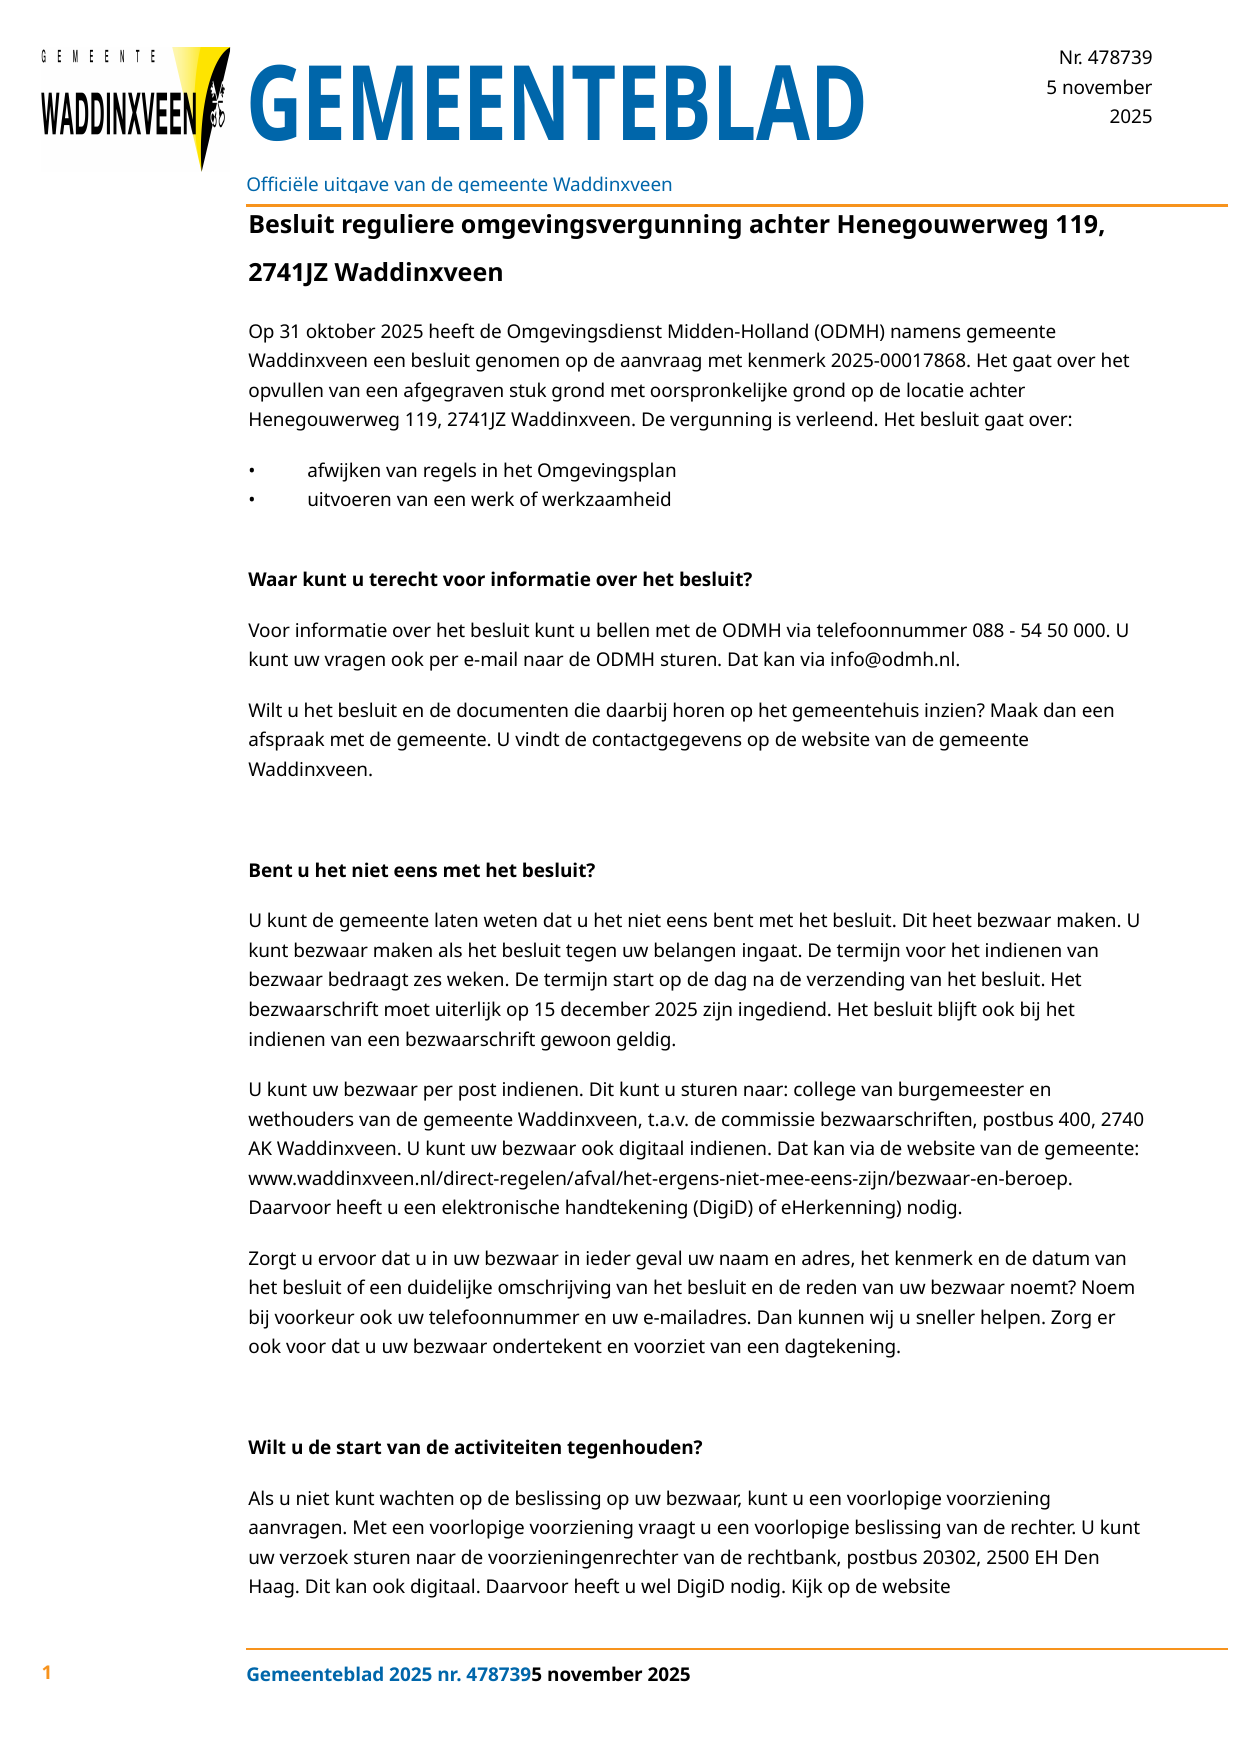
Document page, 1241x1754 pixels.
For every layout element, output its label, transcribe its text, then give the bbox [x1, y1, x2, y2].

text Als u niet kunt wachten op de beslissing op uw bezwaar, kunt u een voorlopige voorziening aanvragen. Met een voorlopige voorziening vraagt u een voorlopige beslissing van de rechter. U kunt uw verzoek sturen naar de voorzieningenrechter van de rechtbank, postbus 20302, 2500 EH Den Haag. Dit kan ook digitaal. Daarvoor heeft u wel DigiD nodig. Kijk op de website [248, 1485, 1152, 1599]
text Bent u het niet eens met het besluit? [248, 857, 1152, 883]
picture [41, 47, 231, 172]
text Wilt u de start van de activiteiten tegenhouden? [248, 1434, 1152, 1460]
list afwijken van regels in het Omgevingsplan [248, 457, 1152, 483]
text Voor informatie over het besluit kunt u bellen met de ODMH via telefoonnummer 088 - 54 50 000. U kunt uw vragen ook per e-mail naar de ODMH sturen. Dat kan via info@odmh.nl. [248, 617, 1152, 672]
text Zorgt u ervoor dat u in uw bezwaar in ieder geval uw naam en adres, het kenmerk en de datum van het besluit of een duidelijke omschrijving van het besluit en de reden van uw bezwaar noemt? Noem bij voorkeur ook uw telefoonnummer en uw e-mailadres. Dan kunnen wij u sneller helpen. Zorg er ook voor dat u uw bezwaar ondertekent en voorziet van een dagtekening. [248, 1245, 1152, 1359]
text U kunt uw bezwaar per post indienen. Dit kunt u sturen naar: college van burgemeester en wethouders van de gemeente Waddinxveen, t.a.v. de commissie bezwaarschriften, postbus 400, 2740 AK Waddinxveen. U kunt uw bezwaar ook digitaal indienen. Dat kan via de website van de gemeente: www.waddinxveen.nl/direct-regelen/afval/het-ergens-niet-mee-eens-zijn/bezwaar-en-beroep. Daarvoor heeft u een elektronische handtekening (DigiD) of eHerkenning) nodig. [248, 1076, 1152, 1220]
text U kunt de gemeente laten weten dat u het niet eens bent met het besluit. Dit heet bezwaar maken. U kunt bezwaar maken als het besluit tegen uw belangen ingaat. De termijn voor het indienen van bezwaar bedraagt zes weken. De termijn start op de dag na de verzending van het besluit. Het bezwaarschrift moet uiterlijk op 15 december 2025 zijn ingediend. Het besluit blijft ook bij het indienen van een bezwaarschrift gewoon geldig. [248, 907, 1152, 1052]
text Waar kunt u terecht voor informatie over het besluit? [248, 567, 1152, 592]
text Besluit reguliere omgevingsvergunning achter Henegouwerweg 119, 2741JZ Waddinxveen [248, 207, 1152, 288]
text Wilt u het besluit en de documenten die daarbij horen op het gemeentehuis inzien? Maak dan een afspraak met de gemeente. U vindt de contactgegevens op de website van de gemeente Waddinxveen. [248, 697, 1152, 782]
list uitvoeren van een werk of werkzaamheid [248, 487, 1152, 512]
text Op 31 oktober 2025 heeft de Omgevingsdienst Midden-Holland (ODMH) namens gemeente Waddinxveen een besluit genomen op de aanvraag met kenmerk 2025-00017868. Het gaat over het opvullen van een afgegraven stuk grond met oorspronkelijke grond op de locatie achter Henegouwerweg 119, 2741JZ Waddinxveen. De vergunning is verleend. Het besluit gaat over: [248, 318, 1152, 432]
